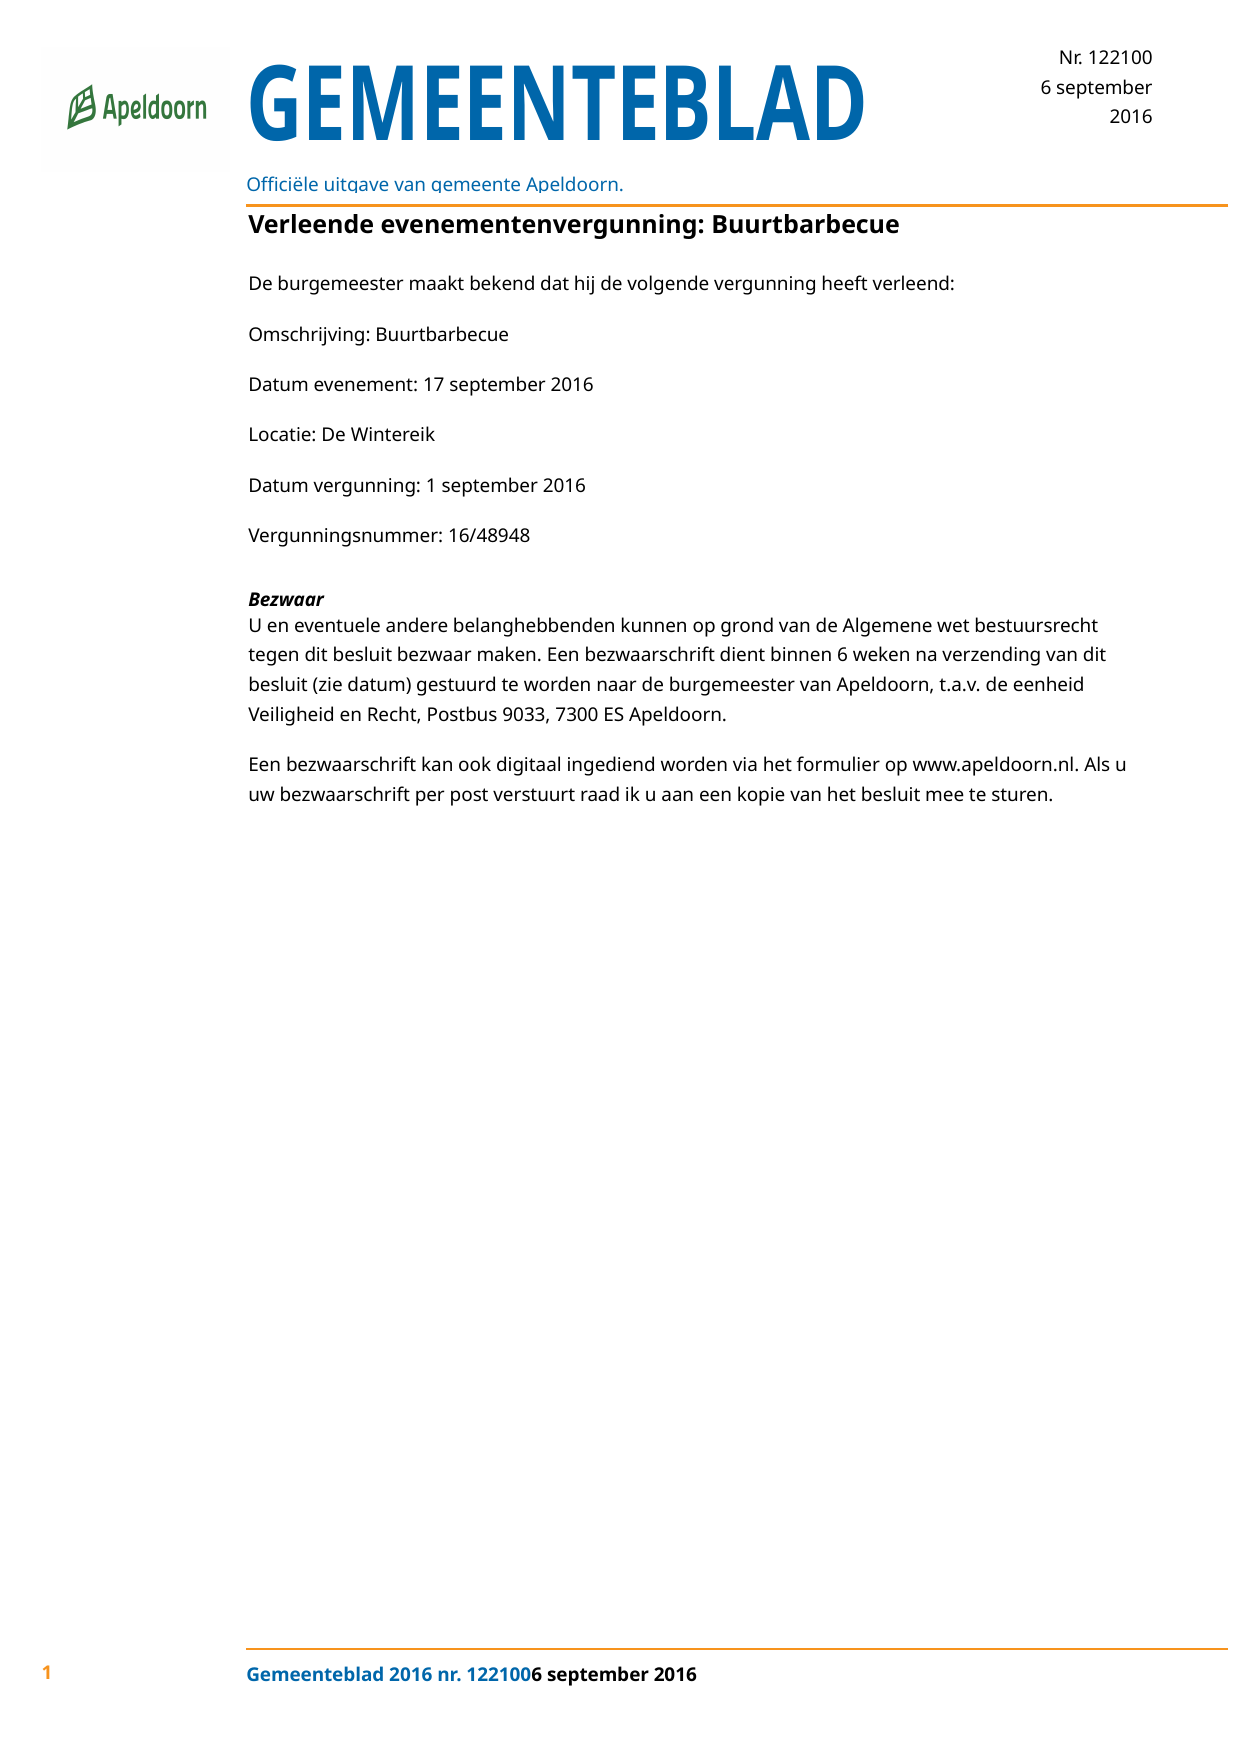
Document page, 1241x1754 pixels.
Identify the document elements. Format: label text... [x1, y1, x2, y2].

text De burgemeester maakt bekend dat hij de volgende vergunning heeft verleend: [248, 270, 1152, 296]
text Vergunningsnummer: 16/48948 [248, 522, 1152, 548]
text Datum vergunning: 1 september 2016 [248, 472, 1152, 498]
text Verleende evenementenvergunning: Buurtbarbecue [248, 207, 1152, 241]
text Een bezwaarschrift kan ook digitaal ingediend worden via het formulier op www.apeldoorn.nl. Als u uw bezwaarschrift per post verstuurt raad ik u aan een kopie van het besluit mee te sturen. [248, 751, 1152, 807]
text Datum evenement: 17 september 2016 [248, 371, 1152, 397]
text Bezwaar [248, 586, 1152, 612]
text Omschrijving: Buurtbarbecue [248, 321, 1152, 346]
text U en eventuele andere belanghebbenden kunnen op grond van de Algemene wet bestuursrecht tegen dit besluit bezwaar maken. Een bezwaarschrift dient binnen 6 weken na verzending van dit besluit (zie datum) gestuurd te worden naar de burgemeester van Apeldoorn, t.a.v. de eenheid Veiligheid en Recht, Postbus 9033, 7300 ES Apeldoorn. [248, 612, 1152, 727]
picture [41, 47, 231, 172]
text Locatie: De Wintereik [248, 422, 1152, 447]
